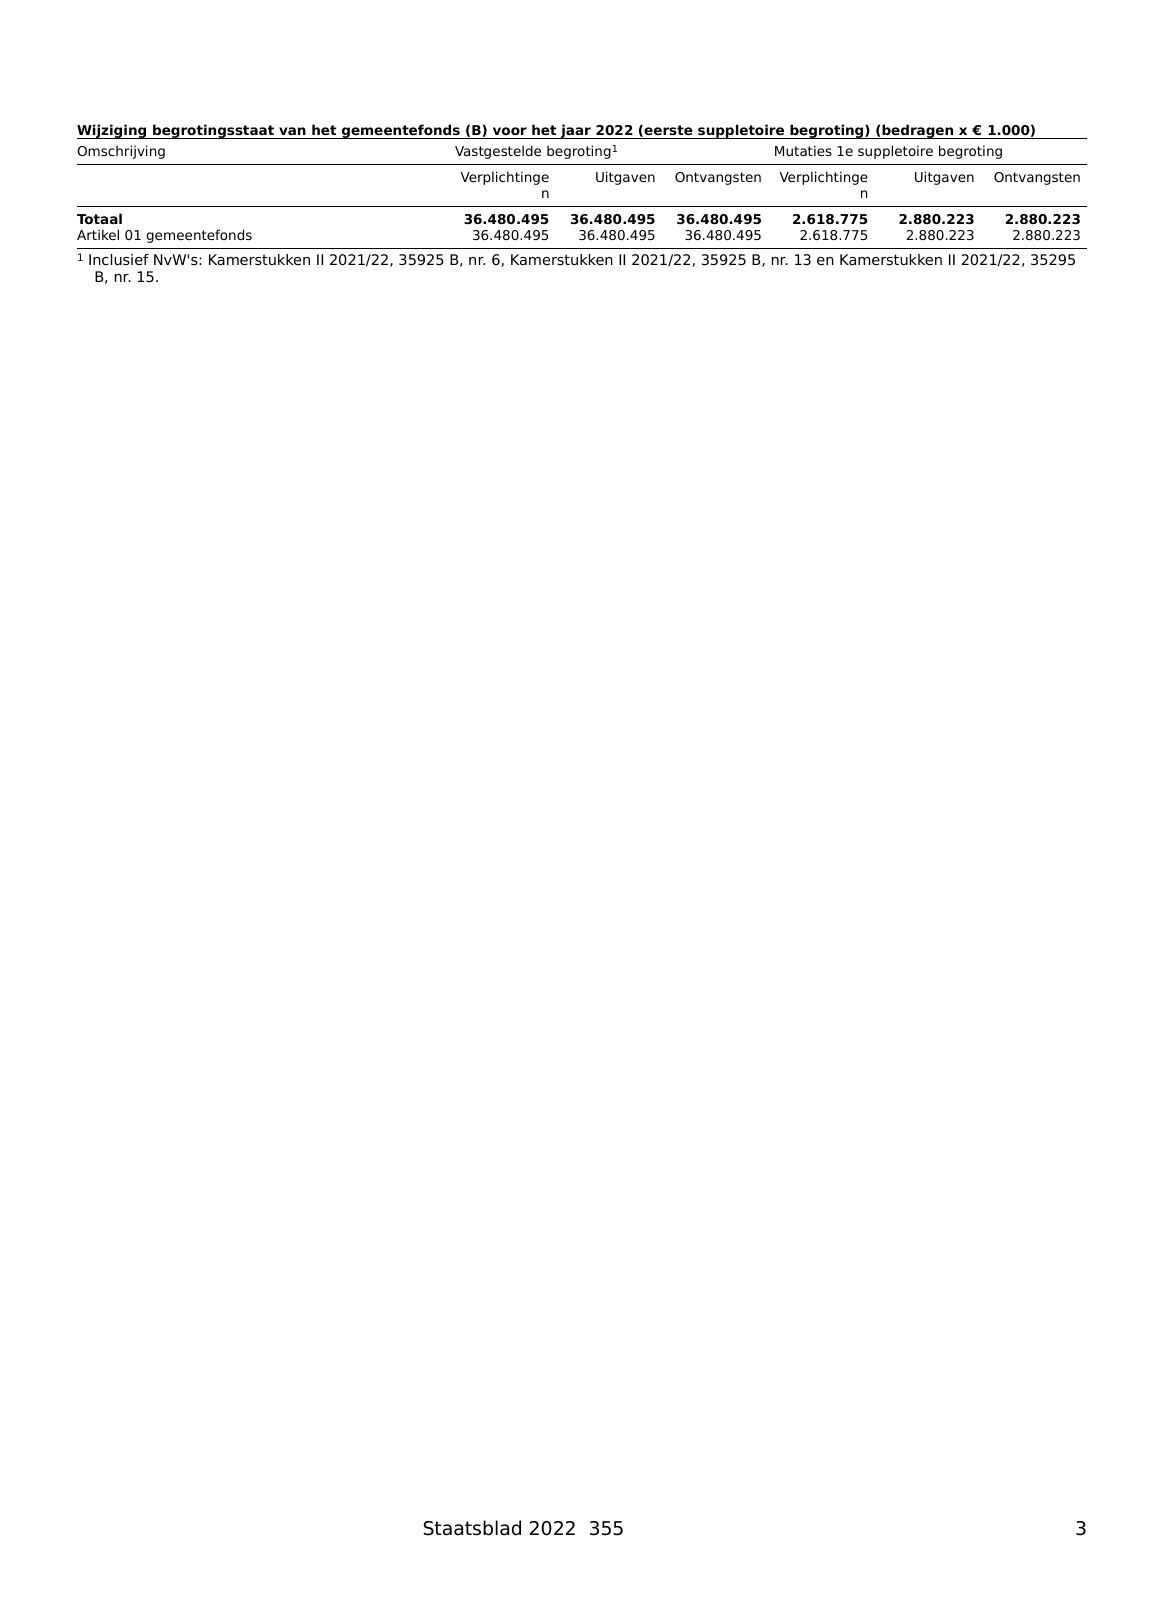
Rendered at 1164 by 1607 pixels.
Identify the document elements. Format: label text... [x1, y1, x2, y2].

table_cell Uitgaven [555, 165, 661, 206]
table_cell 36.480.495 [449, 207, 555, 227]
table_cell Omschrijving [77, 139, 449, 164]
table_cell 2.880.223 [874, 207, 980, 227]
table_cell 36.480.495 [449, 228, 555, 248]
table_cell 36.480.495 [555, 207, 661, 227]
table_cell 36.480.495 [661, 228, 768, 248]
table_cell 2.880.223 [980, 228, 1087, 248]
table_cell Verplichtingen [449, 165, 555, 206]
table_cell 36.480.495 [555, 228, 661, 248]
table_cell Verplichtingen [768, 165, 874, 206]
table_cell Ontvangsten [661, 165, 768, 206]
table_cell Totaal [77, 207, 449, 227]
table_header Wijziging begrotingsstaat van het gemeentefonds (B) voor het jaar 2022 (eerste suppletoire begroting) (bedragen x € 1.000) [77, 122, 1087, 138]
table_cell 36.480.495 [661, 207, 768, 227]
table_cell [77, 165, 449, 206]
table_cell 2.618.775 [768, 207, 874, 227]
table_cell Artikel 01 gemeentefonds [77, 228, 449, 248]
table_cell Mutaties 1e suppletoire begroting [768, 139, 1087, 164]
table_cell Uitgaven [874, 165, 980, 206]
table_cell 2.880.223 [874, 228, 980, 248]
table_cell 2.880.223 [980, 207, 1087, 227]
table_cell 2.618.775 [768, 228, 874, 248]
table_cell Ontvangsten [980, 165, 1087, 206]
table_cell 1 Inclusief NvW's: Kamerstukken II 2021/22, 35925 B, nr. 6, Kamerstukken II 2021/22, 35925 B, nr. 13 en Kamerstukken II 2021/22, 35295 B, nr. 15. [77, 249, 1087, 286]
table_cell Vastgestelde begroting1 [449, 139, 768, 164]
